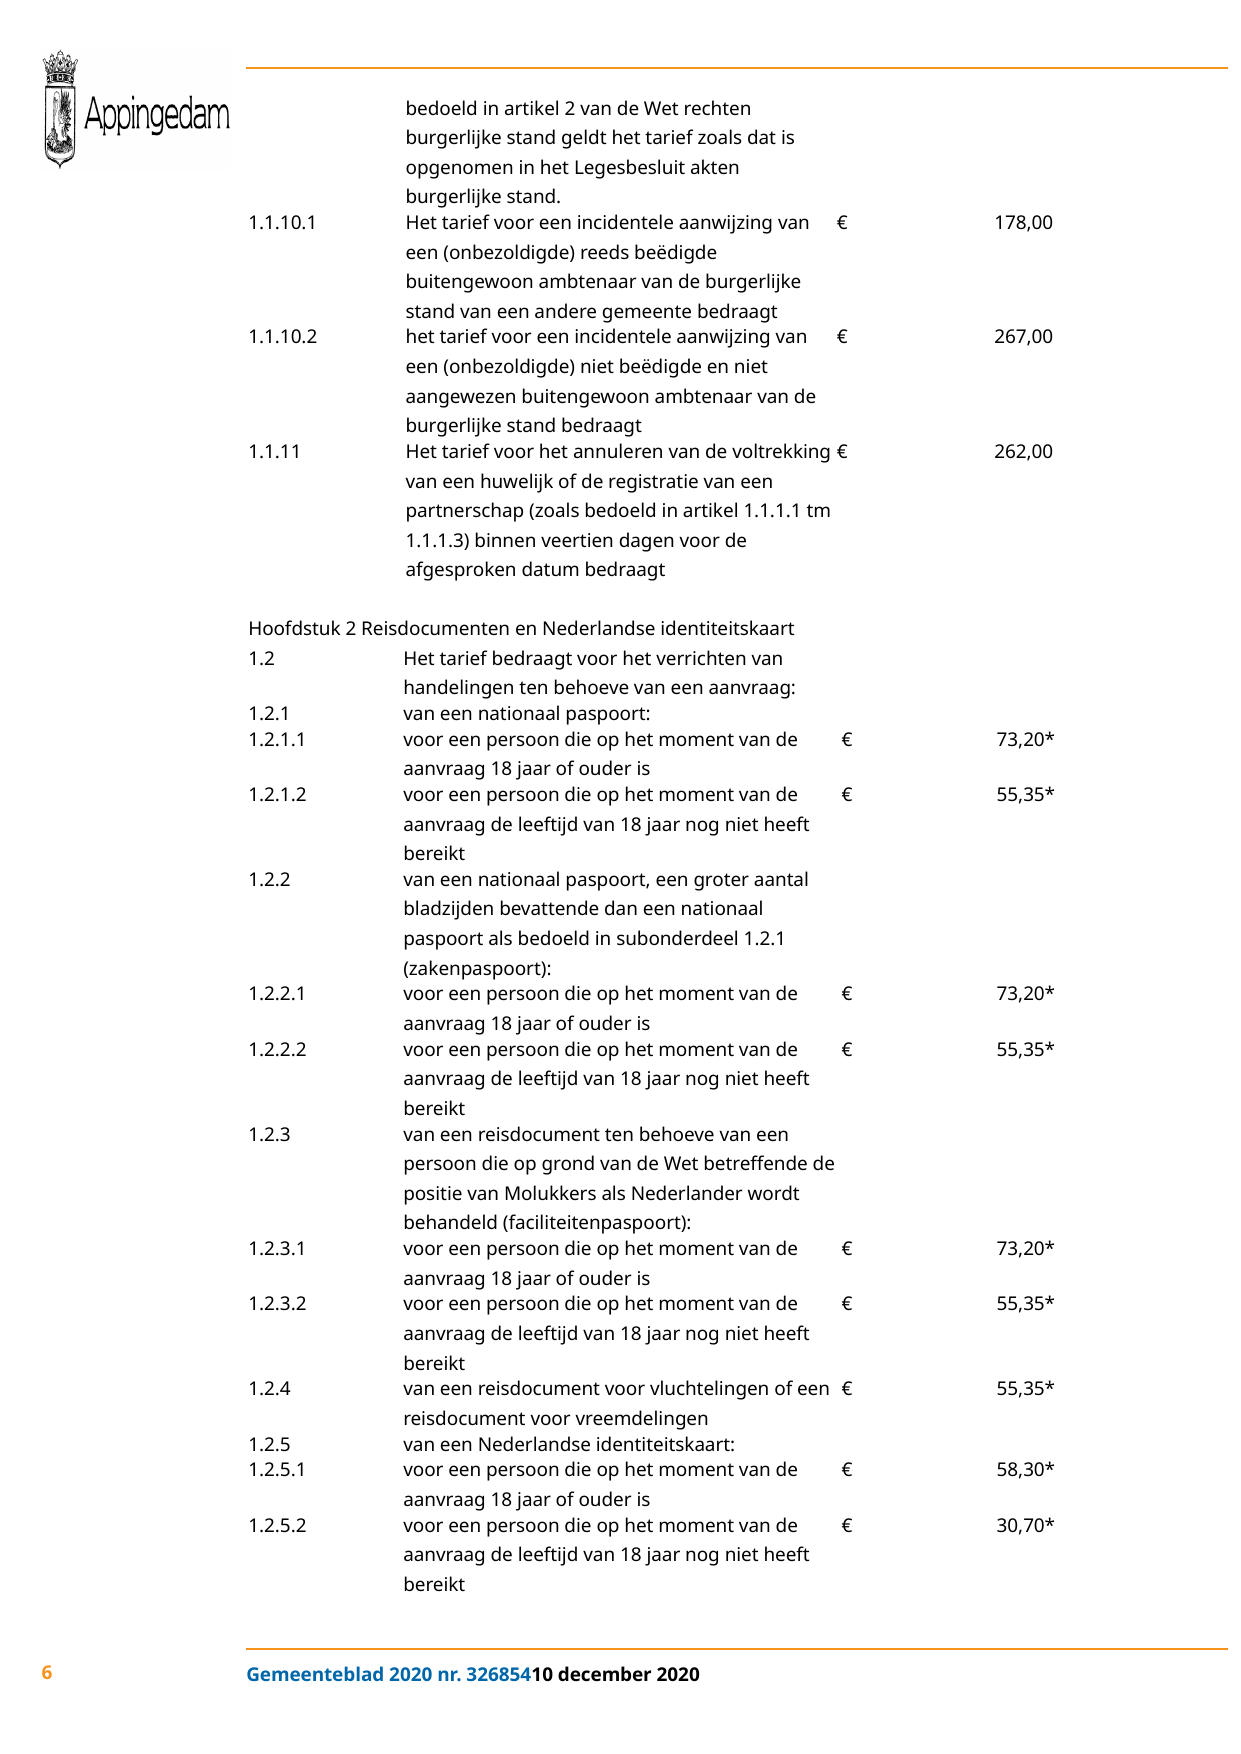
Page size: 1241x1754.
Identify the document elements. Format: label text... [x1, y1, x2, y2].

table_header 1.2 [248, 645, 403, 700]
table_cell 1.2.5.2 [248, 1512, 403, 1597]
table_cell 58,30* [996, 1456, 1152, 1512]
table_cell € [841, 1375, 996, 1431]
table_cell [996, 1431, 1152, 1456]
table_cell € [837, 438, 994, 582]
table_cell voor een persoon die op het moment van de aanvraag 18 jaar of ouder is [403, 981, 841, 1036]
table_cell voor een persoon die op het moment van de aanvraag de leeftijd van 18 jaar nog niet heeft bereikt [403, 1036, 841, 1121]
table_cell [837, 95, 994, 209]
table_cell [996, 700, 1152, 726]
table_cell 1.2.2 [248, 866, 403, 981]
table_cell 55,35* [996, 781, 1152, 866]
table_cell bedoeld in artikel 2 van de Wet rechten burgerlijke stand geldt het tarief zoals dat is opgenomen in het Legesbesluit akten burgerlijke stand. [405, 95, 837, 209]
table_cell voor een persoon die op het moment van de aanvraag de leeftijd van 18 jaar nog niet heeft bereikt [403, 1512, 841, 1597]
table_cell € [841, 781, 996, 866]
table_cell 1.2.5 [248, 1431, 403, 1456]
picture [41, 47, 231, 172]
table_cell [996, 866, 1152, 981]
table_cell 1.1.10.2 [248, 324, 405, 438]
table_cell [841, 1431, 996, 1456]
table_cell 1.1.11 [248, 438, 405, 582]
table_cell € [841, 1235, 996, 1291]
table_cell € [841, 1036, 996, 1121]
table_cell 178,00 [994, 209, 1152, 324]
table_cell voor een persoon die op het moment van de aanvraag de leeftijd van 18 jaar nog niet heeft bereikt [403, 781, 841, 866]
table_cell 267,00 [994, 324, 1152, 438]
table_cell 1.2.2.1 [248, 981, 403, 1036]
table_cell [841, 866, 996, 981]
table_cell 55,35* [996, 1036, 1152, 1121]
table_cell het tarief voor een incidentele aanwijzing van een (onbezoldigde) niet beëdigde en niet aangewezen buitengewoon ambtenaar van de burgerlijke stand bedraagt [405, 324, 837, 438]
table_cell [841, 700, 996, 726]
table_cell € [841, 1512, 996, 1597]
table_cell 55,35* [996, 1375, 1152, 1431]
table_cell 1.2.4 [248, 1375, 403, 1431]
table_cell € [841, 1291, 996, 1375]
table_header [996, 645, 1152, 700]
table_cell van een nationaal paspoort: [403, 700, 841, 726]
table_cell € [841, 1456, 996, 1512]
table_cell voor een persoon die op het moment van de aanvraag 18 jaar of ouder is [403, 726, 841, 781]
table_cell 262,00 [994, 438, 1152, 582]
table_cell van een nationaal paspoort, een groter aantal bladzijden bevattende dan een nationaal paspoort als bedoeld in subonderdeel 1.2.1 (zakenpaspoort): [403, 866, 841, 981]
table_cell voor een persoon die op het moment van de aanvraag de leeftijd van 18 jaar nog niet heeft bereikt [403, 1291, 841, 1375]
text Hoofdstuk 2 Reisdocumenten en Nederlandse identiteitskaart [248, 615, 1152, 641]
table_cell [841, 1121, 996, 1235]
table_cell van een reisdocument voor vluchtelingen of een reisdocument voor vreemdelingen [403, 1375, 841, 1431]
table_cell [996, 1121, 1152, 1235]
table_cell 73,20* [996, 981, 1152, 1036]
table_cell 1.2.1.1 [248, 726, 403, 781]
table_cell 1.2.1.2 [248, 781, 403, 866]
table_cell 1.2.3.2 [248, 1291, 403, 1375]
table_cell 73,20* [996, 1235, 1152, 1291]
table_cell € [841, 726, 996, 781]
table_cell € [837, 324, 994, 438]
table_cell 55,35* [996, 1291, 1152, 1375]
table_cell 1.2.2.2 [248, 1036, 403, 1121]
table_cell [994, 95, 1152, 209]
table_cell Het tarief voor het annuleren van de voltrekking van een huwelijk of de registratie van een partnerschap (zoals bedoeld in artikel 1.1.1.1 tm 1.1.1.3) binnen veertien dagen voor de afgesproken datum bedraagt [405, 438, 837, 582]
table_cell 1.2.5.1 [248, 1456, 403, 1512]
table_cell 1.2.3.1 [248, 1235, 403, 1291]
table_cell van een Nederlandse identiteitskaart: [403, 1431, 841, 1456]
table_cell € [837, 209, 994, 324]
table_cell Het tarief voor een incidentele aanwijzing van een (onbezoldigde) reeds beëdigde buitengewoon ambtenaar van de burgerlijke stand van een andere gemeente bedraagt [405, 209, 837, 324]
table_cell [248, 95, 405, 209]
table_header [841, 645, 996, 700]
table_cell 1.2.1 [248, 700, 403, 726]
table_cell 1.1.10.1 [248, 209, 405, 324]
table_cell € [841, 981, 996, 1036]
table_cell 1.2.3 [248, 1121, 403, 1235]
table_cell voor een persoon die op het moment van de aanvraag 18 jaar of ouder is [403, 1456, 841, 1512]
table_cell 30,70* [996, 1512, 1152, 1597]
table_cell 73,20* [996, 726, 1152, 781]
table_cell van een reisdocument ten behoeve van een persoon die op grond van de Wet betreffende de positie van Molukkers als Nederlander wordt behandeld (faciliteitenpaspoort): [403, 1121, 841, 1235]
table_cell voor een persoon die op het moment van de aanvraag 18 jaar of ouder is [403, 1235, 841, 1291]
table_header Het tarief bedraagt voor het verrichten van handelingen ten behoeve van een aanvraag: [403, 645, 841, 700]
